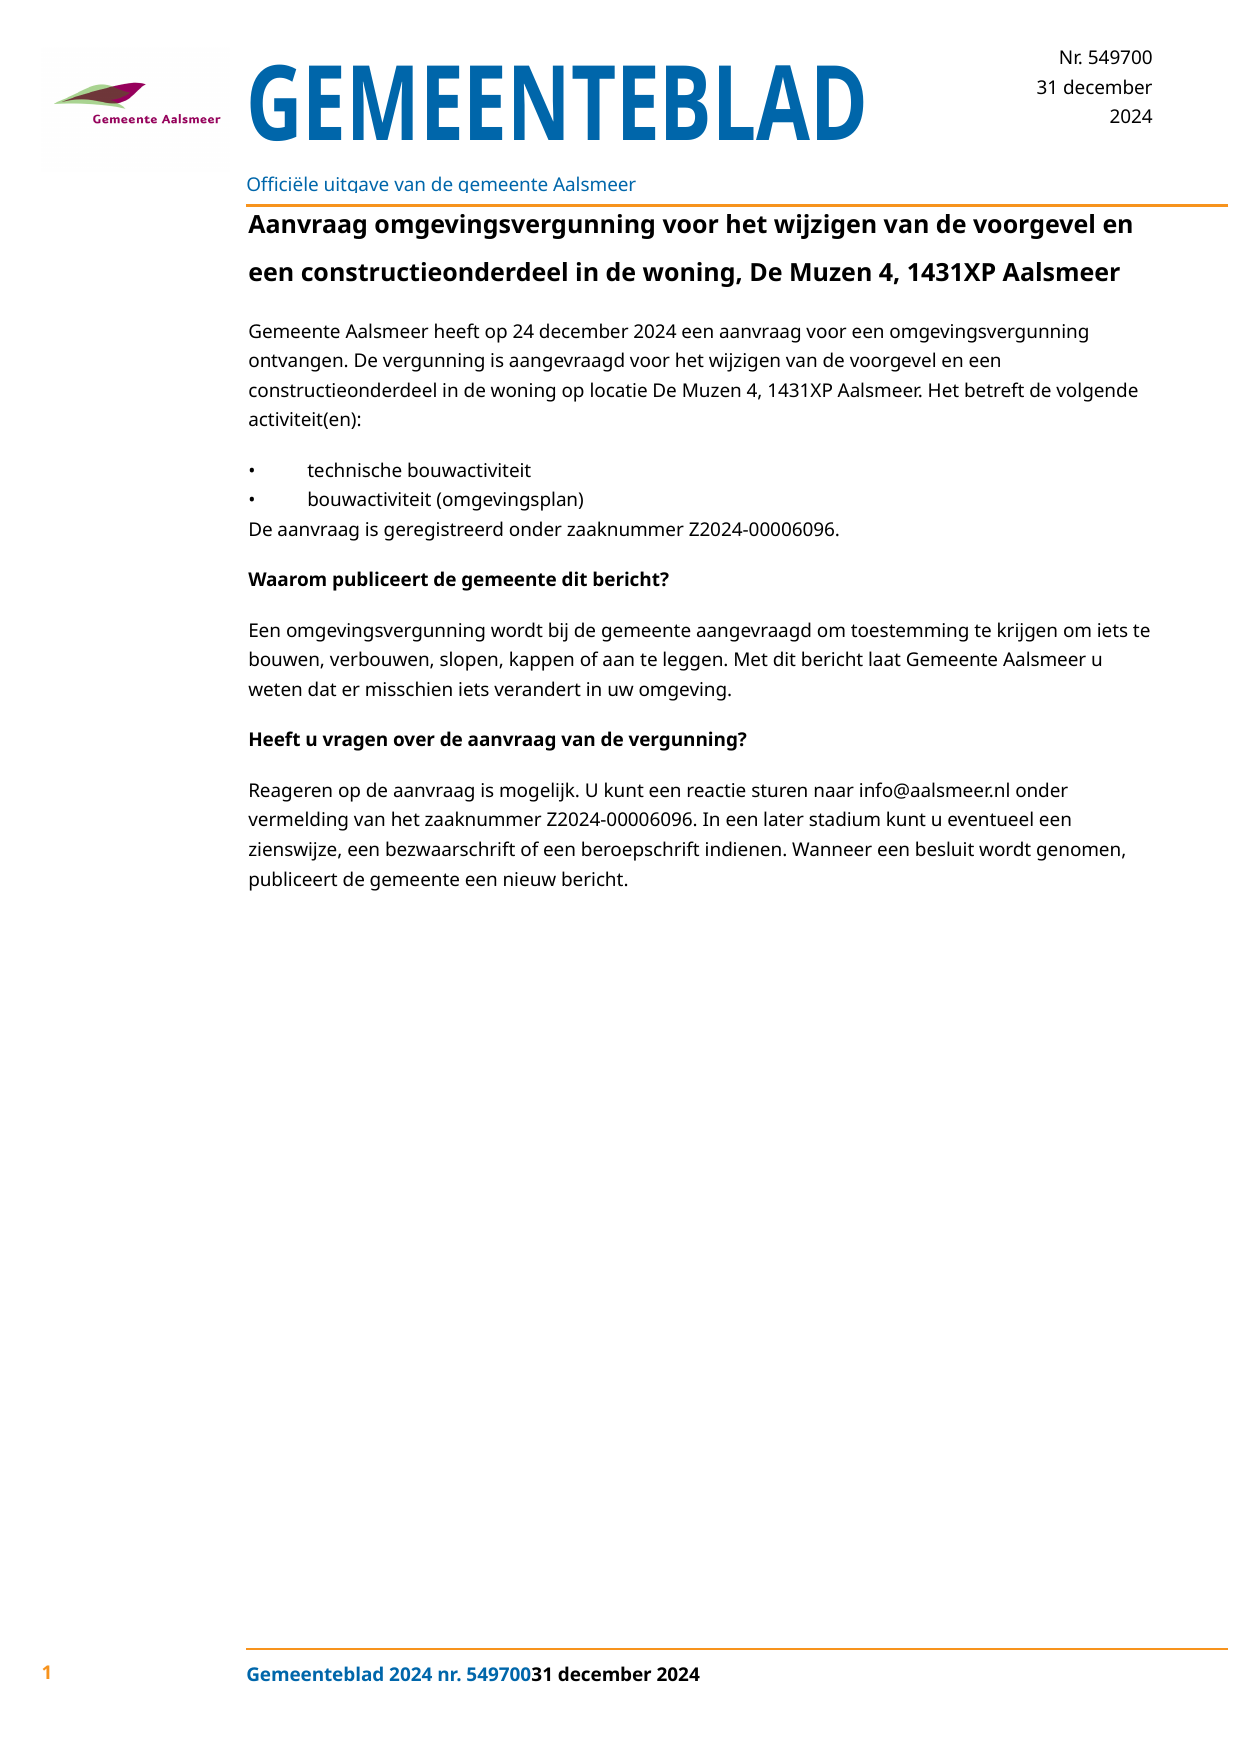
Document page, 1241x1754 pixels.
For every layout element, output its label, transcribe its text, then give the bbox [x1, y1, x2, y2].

text Aanvraag omgevingsvergunning voor het wijzigen van de voorgevel en een constructieonderdeel in de woning, De Muzen 4, 1431XP Aalsmeer [248, 207, 1152, 288]
text Reageren op de aanvraag is mogelijk. U kunt een reactie sturen naar info@aalsmeer.nl onder vermelding van het zaaknummer Z2024-00006096. In een later stadium kunt u eventueel een zienswijze, een bezwaarschrift of een beroepschrift indienen. Wanneer een besluit wordt genomen, publiceert de gemeente een nieuw bericht. [248, 777, 1152, 892]
text De aanvraag is geregistreerd onder zaaknummer Z2024-00006096. [248, 516, 1152, 542]
text Waarom publiceert de gemeente dit bericht? [248, 567, 1152, 592]
text Heeft u vragen over de aanvraag van de vergunning? [248, 727, 1152, 752]
text Een omgevingsvergunning wordt bij de gemeente aangevraagd om toestemming te krijgen om iets te bouwen, verbouwen, slopen, kappen of aan te leggen. Met dit bericht laat Gemeente Aalsmeer u weten dat er misschien iets verandert in uw omgeving. [248, 617, 1152, 702]
list bouwactiviteit (omgevingsplan) [248, 487, 1152, 512]
list technische bouwactiviteit [248, 457, 1152, 483]
picture [41, 47, 231, 172]
text Gemeente Aalsmeer heeft op 24 december 2024 een aanvraag voor een omgevingsvergunning ontvangen. De vergunning is aangevraagd voor het wijzigen van de voorgevel en een constructieonderdeel in de woning op locatie De Muzen 4, 1431XP Aalsmeer. Het betreft de volgende activiteit(en): [248, 318, 1152, 432]
